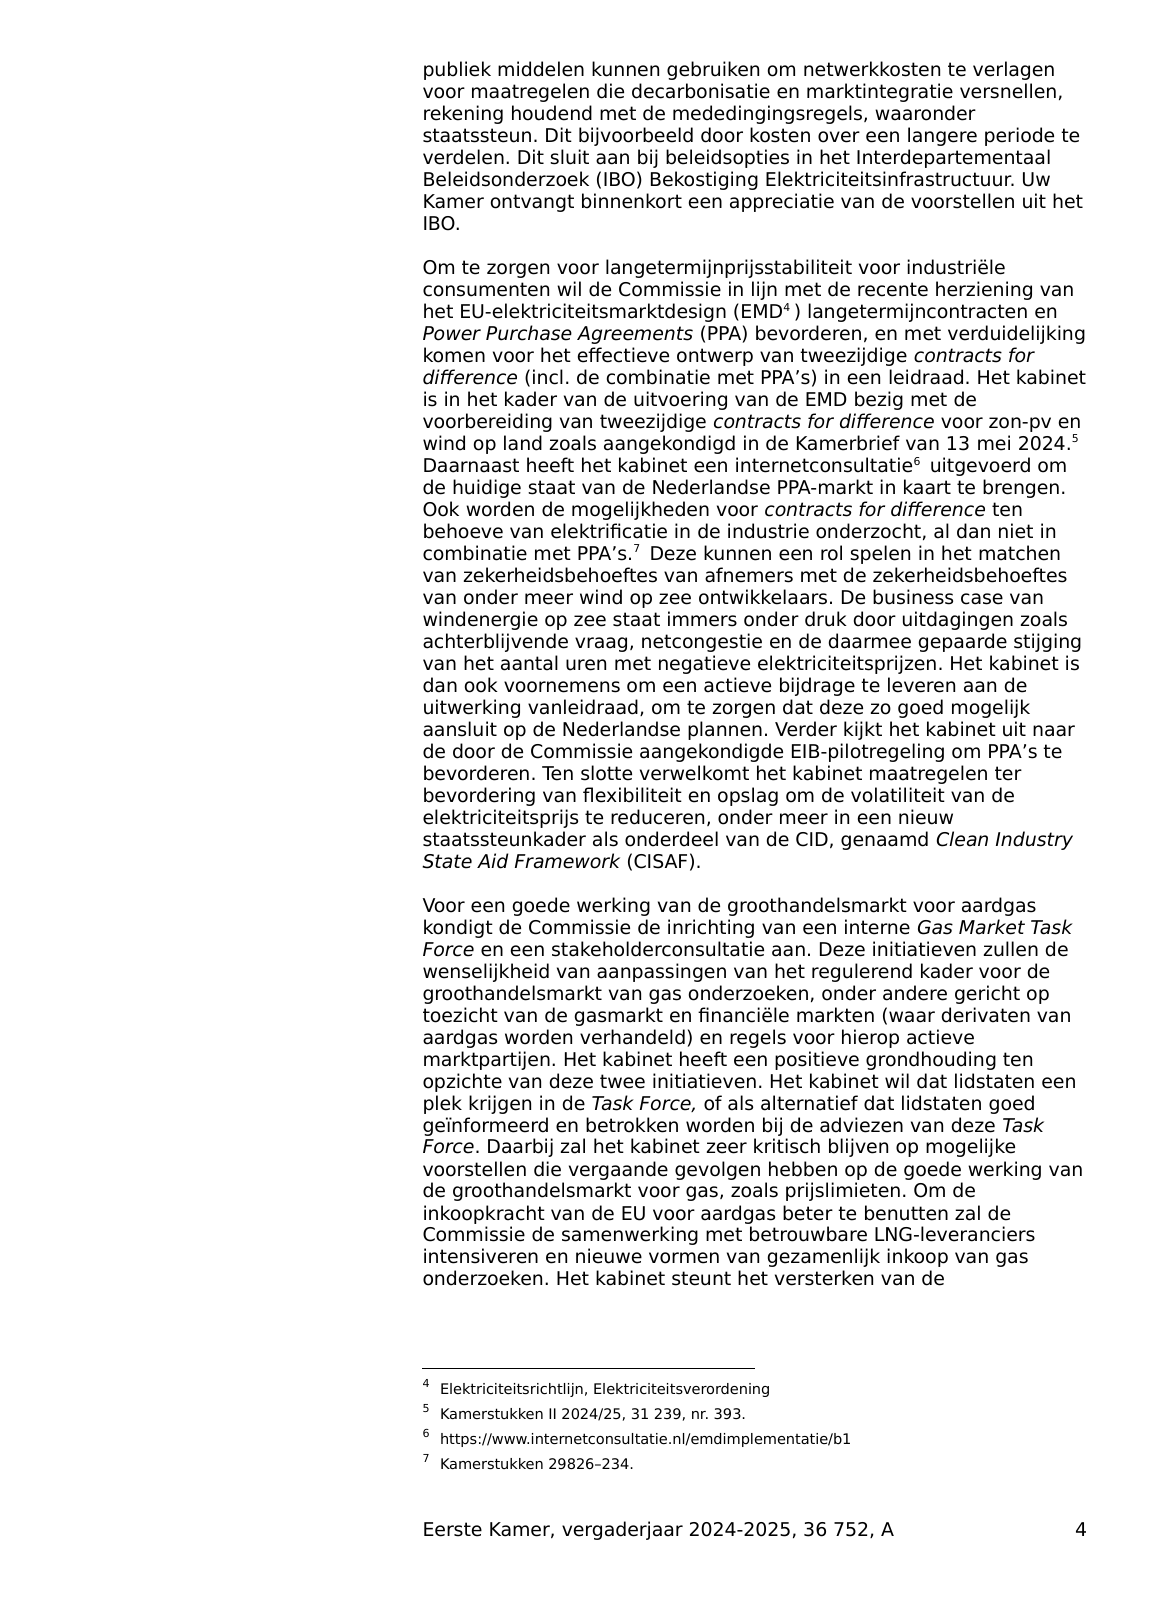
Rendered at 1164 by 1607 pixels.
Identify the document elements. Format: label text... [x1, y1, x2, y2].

text Om te zorgen voor langetermijnprijsstabiliteit voor industriële consumenten wil de Commissie in lijn met de recente herziening van het EU-elektriciteitsmarktdesign (EMD) langetermijncontracten en Power Purchase Agreements (PPA) bevorderen, en met verduidelijking komen voor het effectieve ontwerp van tweezijdige contracts for difference (incl. de combinatie met PPA’s) in een leidraad. Het kabinet is in het kader van de uitvoering van de EMD bezig met de voorbereiding van tweezijdige contracts for difference voor zon-pv en wind op land zoals aangekondigd in de Kamerbrief van 13 mei 2024. Daarnaast heeft het kabinet een internetconsultatie uitgevoerd om de huidige staat van de Nederlandse PPA-markt in kaart te brengen. Ook worden de mogelijkheden voor contracts for difference ten behoeve van elektrificatie in de industrie onderzocht, al dan niet in combinatie met PPA’s. Deze kunnen een rol spelen in het matchen van zekerheidsbehoeftes van afnemers met de zekerheidsbehoeftes van onder meer wind op zee ontwikkelaars. De business case van windenergie op zee staat immers onder druk door uitdagingen zoals achterblijvende vraag, netcongestie en de daarmee gepaarde stijging van het aantal uren met negatieve elektriciteitsprijzen. Het kabinet is dan ook voornemens om een actieve bijdrage te leveren aan de uitwerking vanleidraad, om te zorgen dat deze zo goed mogelijk aansluit op de Nederlandse plannen. Verder kijkt het kabinet uit naar de door de Commissie aangekondigde EIB-pilotregeling om PPA’s te bevorderen. Ten slotte verwelkomt het kabinet maatregelen ter bevordering van flexibiliteit en opslag om de volatiliteit van de elektriciteitsprijs te reduceren, onder meer in een nieuw staatssteunkader als onderdeel van de CID, genaamd Clean Industry State Aid Framework (CISAF). [422, 257, 1087, 872]
text Kamerstukken 29826–234. [422, 1452, 1087, 1474]
text Voor een goede werking van de groothandelsmarkt voor aardgas kondigt de Commissie de inrichting van een interne Gas Market Task Force en een stakeholderconsultatie aan. Deze initiatieven zullen de wenselijkheid van aanpassingen van het regulerend kader voor de groothandelsmarkt van gas onderzoeken, onder andere gericht op toezicht van de gasmarkt en financiële markten (waar derivaten van aardgas worden verhandeld) en regels voor hierop actieve marktpartijen. Het kabinet heeft een positieve grondhouding ten opzichte van deze twee initiatieven. Het kabinet wil dat lidstaten een plek krijgen in de Task Force, of als alternatief dat lidstaten goed geïnformeerd en betrokken worden bij de adviezen van deze Task Force. Daarbij zal het kabinet zeer kritisch blijven op mogelijke voorstellen die vergaande gevolgen hebben op de goede werking van de groothandelsmarkt voor gas, zoals prijslimieten. Om de inkoopkracht van de EU voor aardgas beter te benutten zal de Commissie de samenwerking met betrouwbare LNG-leveranciers intensiveren en nieuwe vormen van gezamenlijk inkoop van gas onderzoeken. Het kabinet steunt het versterken van de [422, 895, 1087, 1290]
text publiek middelen kunnen gebruiken om netwerkkosten te verlagen voor maatregelen die decarbonisatie en marktintegratie versnellen, rekening houdend met de mededingingsregels, waaronder staatssteun. Dit bijvoorbeeld door kosten over een langere periode te verdelen. Dit sluit aan bij beleidsopties in het Interdepartementaal Beleidsonderzoek (IBO) Bekostiging Elektriciteitsinfrastructuur. Uw Kamer ontvangt binnenkort een appreciatie van de voorstellen uit het IBO. [422, 59, 1087, 235]
text Elektriciteitsrichtlijn, Elektriciteitsverordening [422, 1377, 1087, 1399]
text https://www.internetconsultatie.nl/emdimplementatie/b1 [422, 1427, 1087, 1449]
text Kamerstukken II 2024/25, 31 239, nr. 393. [422, 1402, 1087, 1424]
